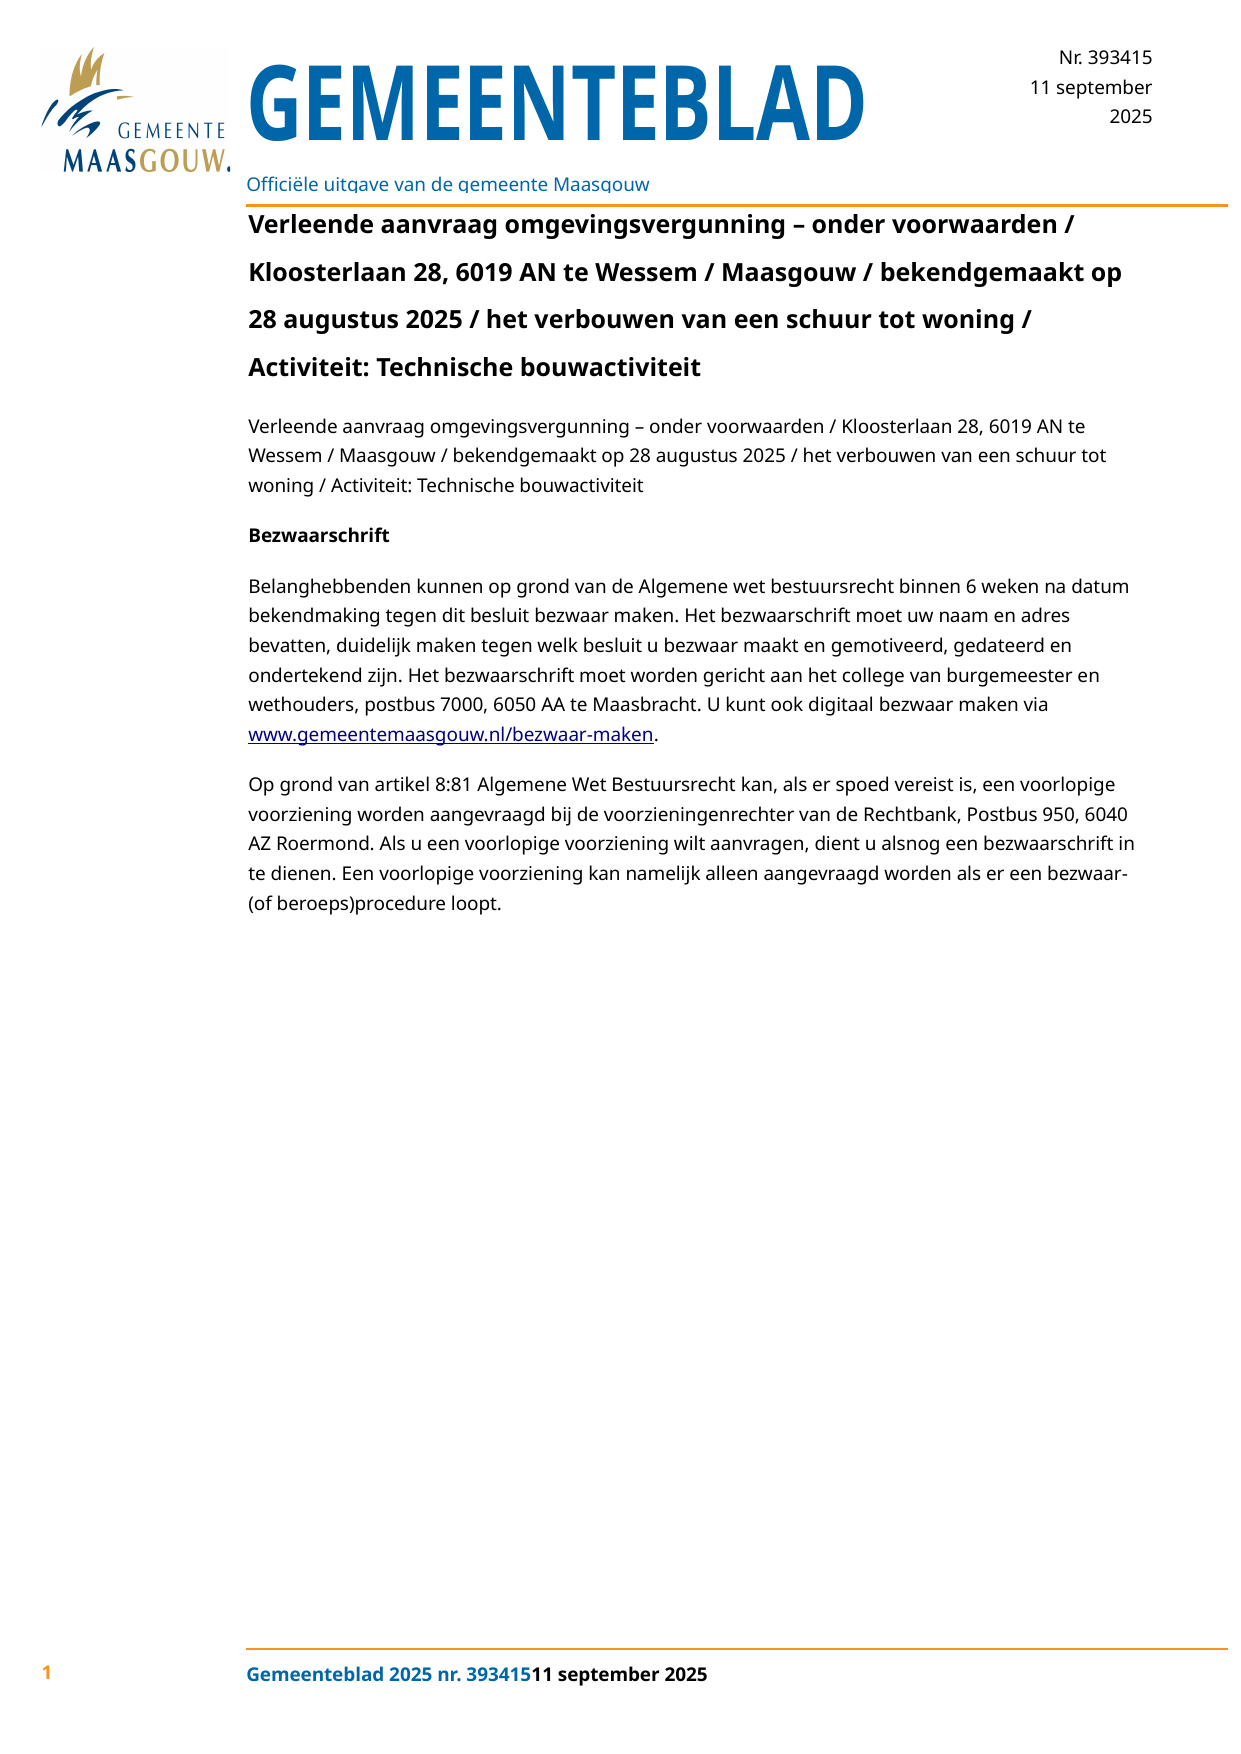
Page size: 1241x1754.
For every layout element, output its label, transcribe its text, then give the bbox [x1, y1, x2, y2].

text Verleende aanvraag omgevingsvergunning – onder voorwaarden / Kloosterlaan 28, 6019 AN te Wessem / Maasgouw / bekendgemaakt op 28 augustus 2025 / het verbouwen van een schuur tot woning / Activiteit: Technische bouwactiviteit [248, 207, 1152, 384]
picture [41, 47, 231, 172]
text Belanghebbenden kunnen op grond van de Algemene wet bestuursrecht binnen 6 weken na datum bekendmaking tegen dit besluit bezwaar maken. Het bezwaarschrift moet uw naam en adres bevatten, duidelijk maken tegen welk besluit u bezwaar maakt en gemotiveerd, gedateerd en ondertekend zijn. Het bezwaarschrift moet worden gericht aan het college van burgemeester en wethouders, postbus 7000, 6050 AA te Maasbracht. U kunt ook digitaal bezwaar maken via www.gemeentemaasgouw.nl/bezwaar-maken. [248, 573, 1152, 747]
text Op grond van artikel 8:81 Algemene Wet Bestuursrecht kan, als er spoed vereist is, een voorlopige voorziening worden aangevraagd bij de voorzieningenrechter van de Rechtbank, Postbus 950, 6040 AZ Roermond. Als u een voorlopige voorziening wilt aanvragen, dient u alsnog een bezwaarschrift in te dienen. Een voorlopige voorziening kan namelijk alleen aangevraagd worden als er een bezwaar- (of beroeps)procedure loopt. [248, 771, 1152, 916]
text Verleende aanvraag omgevingsvergunning – onder voorwaarden / Kloosterlaan 28, 6019 AN te Wessem / Maasgouw / bekendgemaakt op 28 augustus 2025 / het verbouwen van een schuur tot woning / Activiteit: Technische bouwactiviteit [248, 413, 1152, 498]
text Bezwaarschrift [248, 523, 1152, 548]
